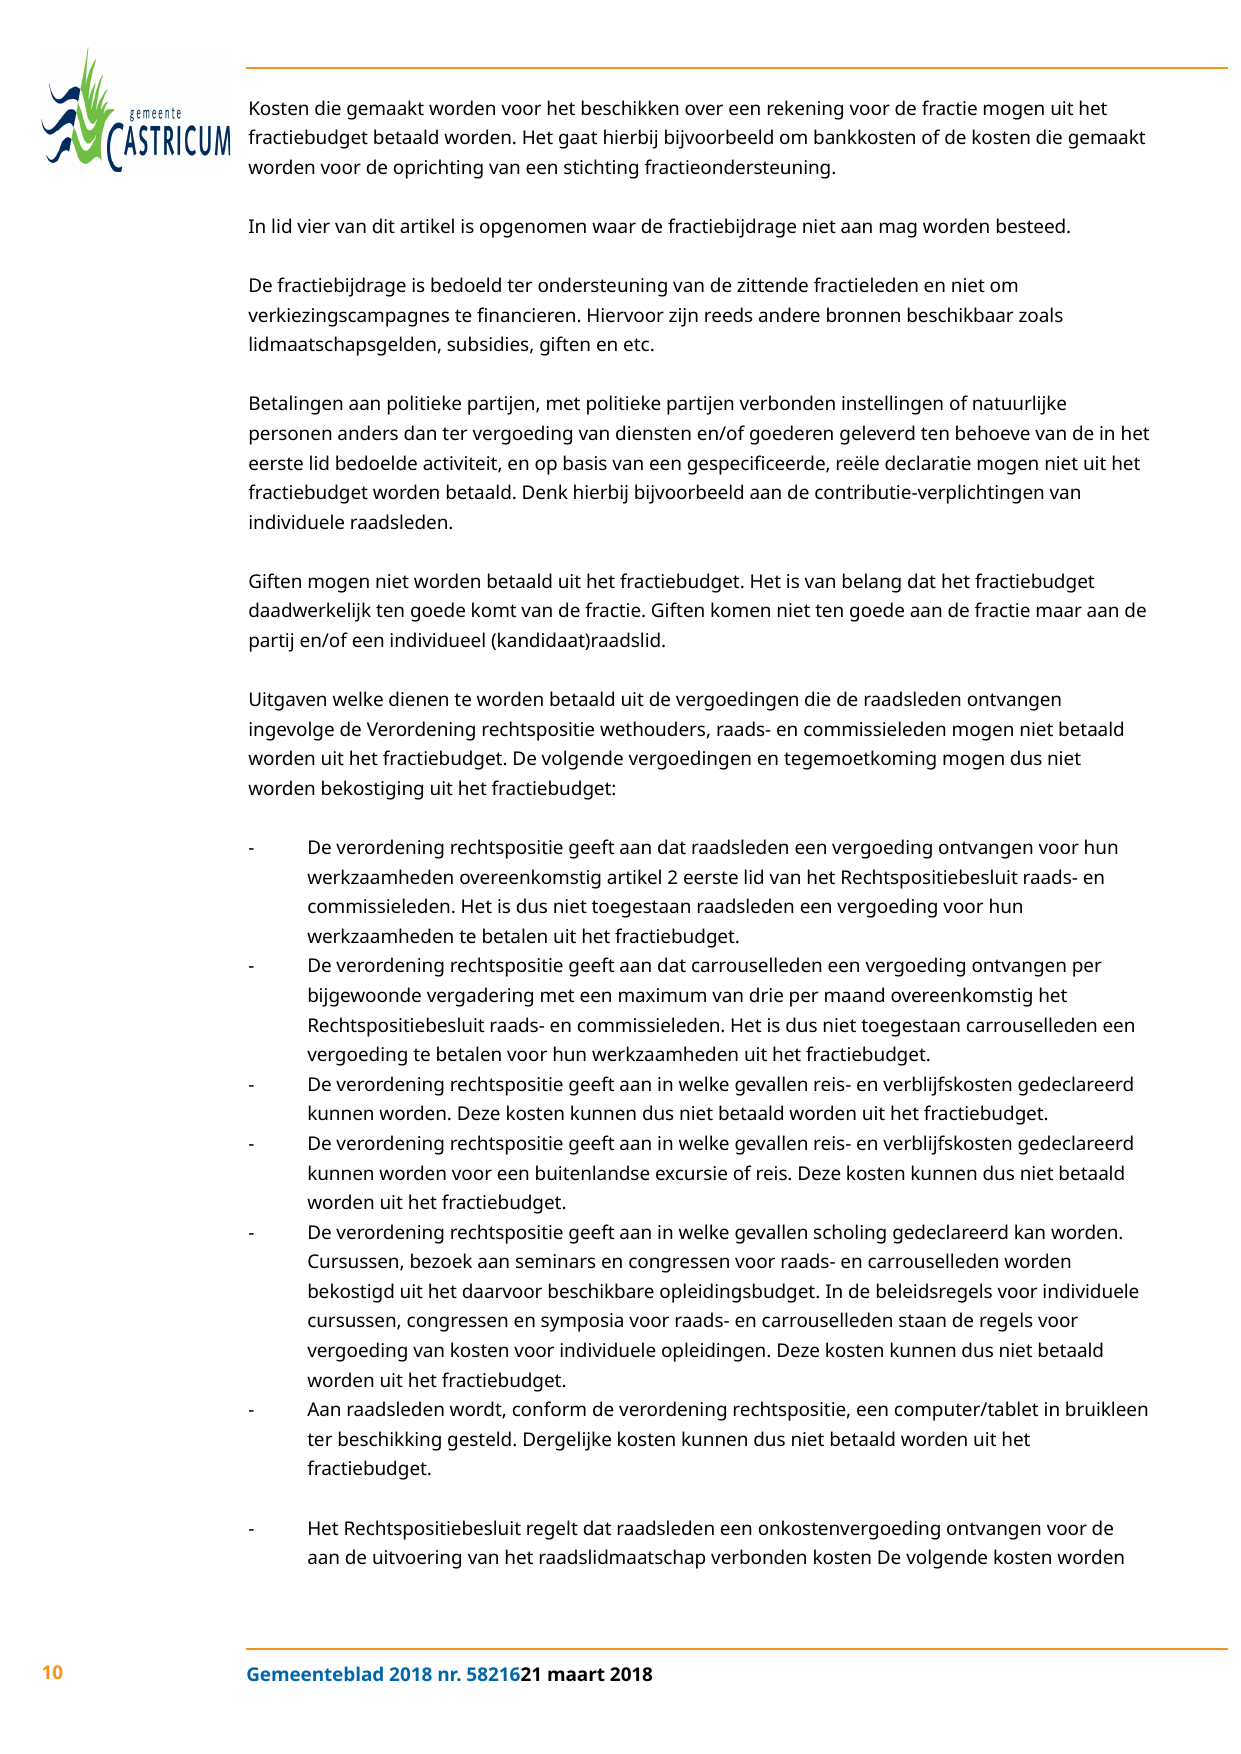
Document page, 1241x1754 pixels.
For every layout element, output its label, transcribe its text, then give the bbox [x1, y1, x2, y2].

text In lid vier van dit artikel is opgenomen waar de fractiebijdrage niet aan mag worden besteed. [248, 213, 1152, 239]
list De verordening rechtspositie geeft aan in welke gevallen reis- en verblijfskosten gedeclareerd kunnen worden. Deze kosten kunnen dus niet betaald worden uit het fractiebudget. [248, 1071, 1152, 1126]
list De verordening rechtspositie geeft aan dat carrouselleden een vergoeding ontvangen per bijgewoonde vergadering met een maximum van drie per maand overeenkomstig het Rechtspositiebesluit raads- en commissieleden. Het is dus niet toegestaan carrouselleden een vergoeding te betalen voor hun werkzaamheden uit het fractiebudget. [248, 953, 1152, 1067]
list Aan raadsleden wordt, conform de verordening rechtspositie, een computer/tablet in bruikleen ter beschikking gesteld. Dergelijke kosten kunnen dus niet betaald worden uit het fractiebudget. [248, 1396, 1152, 1481]
list De verordening rechtspositie geeft aan in welke gevallen reis- en verblijfskosten gedeclareerd kunnen worden voor een buitenlandse excursie of reis. Deze kosten kunnen dus niet betaald worden uit het fractiebudget. [248, 1130, 1152, 1215]
list De verordening rechtspositie geeft aan in welke gevallen scholing gedeclareerd kan worden. Cursussen, bezoek aan seminars en congressen voor raads- en carrouselleden worden bekostigd uit het daarvoor beschikbare opleidingsbudget. In de beleidsregels voor individuele cursussen, congressen en symposia voor raads- en carrouselleden staan de regels voor vergoeding van kosten voor individuele opleidingen. Deze kosten kunnen dus niet betaald worden uit het fractiebudget. [248, 1219, 1152, 1393]
text Uitgaven welke dienen te worden betaald uit de vergoedingen die de raadsleden ontvangen ingevolge de Verordening rechtspositie wethouders, raads- en commissieleden mogen niet betaald worden uit het fractiebudget. De volgende vergoedingen en tegemoetkoming mogen dus niet worden bekostiging uit het fractiebudget: [248, 686, 1152, 801]
picture [41, 47, 231, 172]
list De verordening rechtspositie geeft aan dat raadsleden een vergoeding ontvangen voor hun werkzaamheden overeenkomstig artikel 2 eerste lid van het Rechtspositiebesluit raads- en commissieleden. Het is dus niet toegestaan raadsleden een vergoeding voor hun werkzaamheden te betalen uit het fractiebudget. [248, 834, 1152, 949]
text Betalingen aan politieke partijen, met politieke partijen verbonden instellingen of natuurlijke personen anders dan ter vergoeding van diensten en/of goederen geleverd ten behoeve van de in het eerste lid bedoelde activiteit, en op basis van een gespecificeerde, reële declaratie mogen niet uit het fractiebudget worden betaald. Denk hierbij bijvoorbeeld aan de contributie-verplichtingen van individuele raadsleden. [248, 391, 1152, 535]
list Het Rechtspositiebesluit regelt dat raadsleden een onkostenvergoeding ontvangen voor de aan de uitvoering van het raadslidmaatschap verbonden kosten De volgende kosten worden [248, 1515, 1152, 1570]
text Giften mogen niet worden betaald uit het fractiebudget. Het is van belang dat het fractiebudget daadwerkelijk ten goede komt van de fractie. Giften komen niet ten goede aan de fractie maar aan de partij en/of een individueel (kandidaat)raadslid. [248, 568, 1152, 653]
text De fractiebijdrage is bedoeld ter ondersteuning van de zittende fractieleden en niet om verkiezingscampagnes te financieren. Hiervoor zijn reeds andere bronnen beschikbaar zoals lidmaatschapsgelden, subsidies, giften en etc. [248, 272, 1152, 357]
text Kosten die gemaakt worden voor het beschikken over een rekening voor de fractie mogen uit het fractiebudget betaald worden. Het gaat hierbij bijvoorbeeld om bankkosten of de kosten die gemaakt worden voor de oprichting van een stichting fractieondersteuning. [248, 95, 1152, 180]
